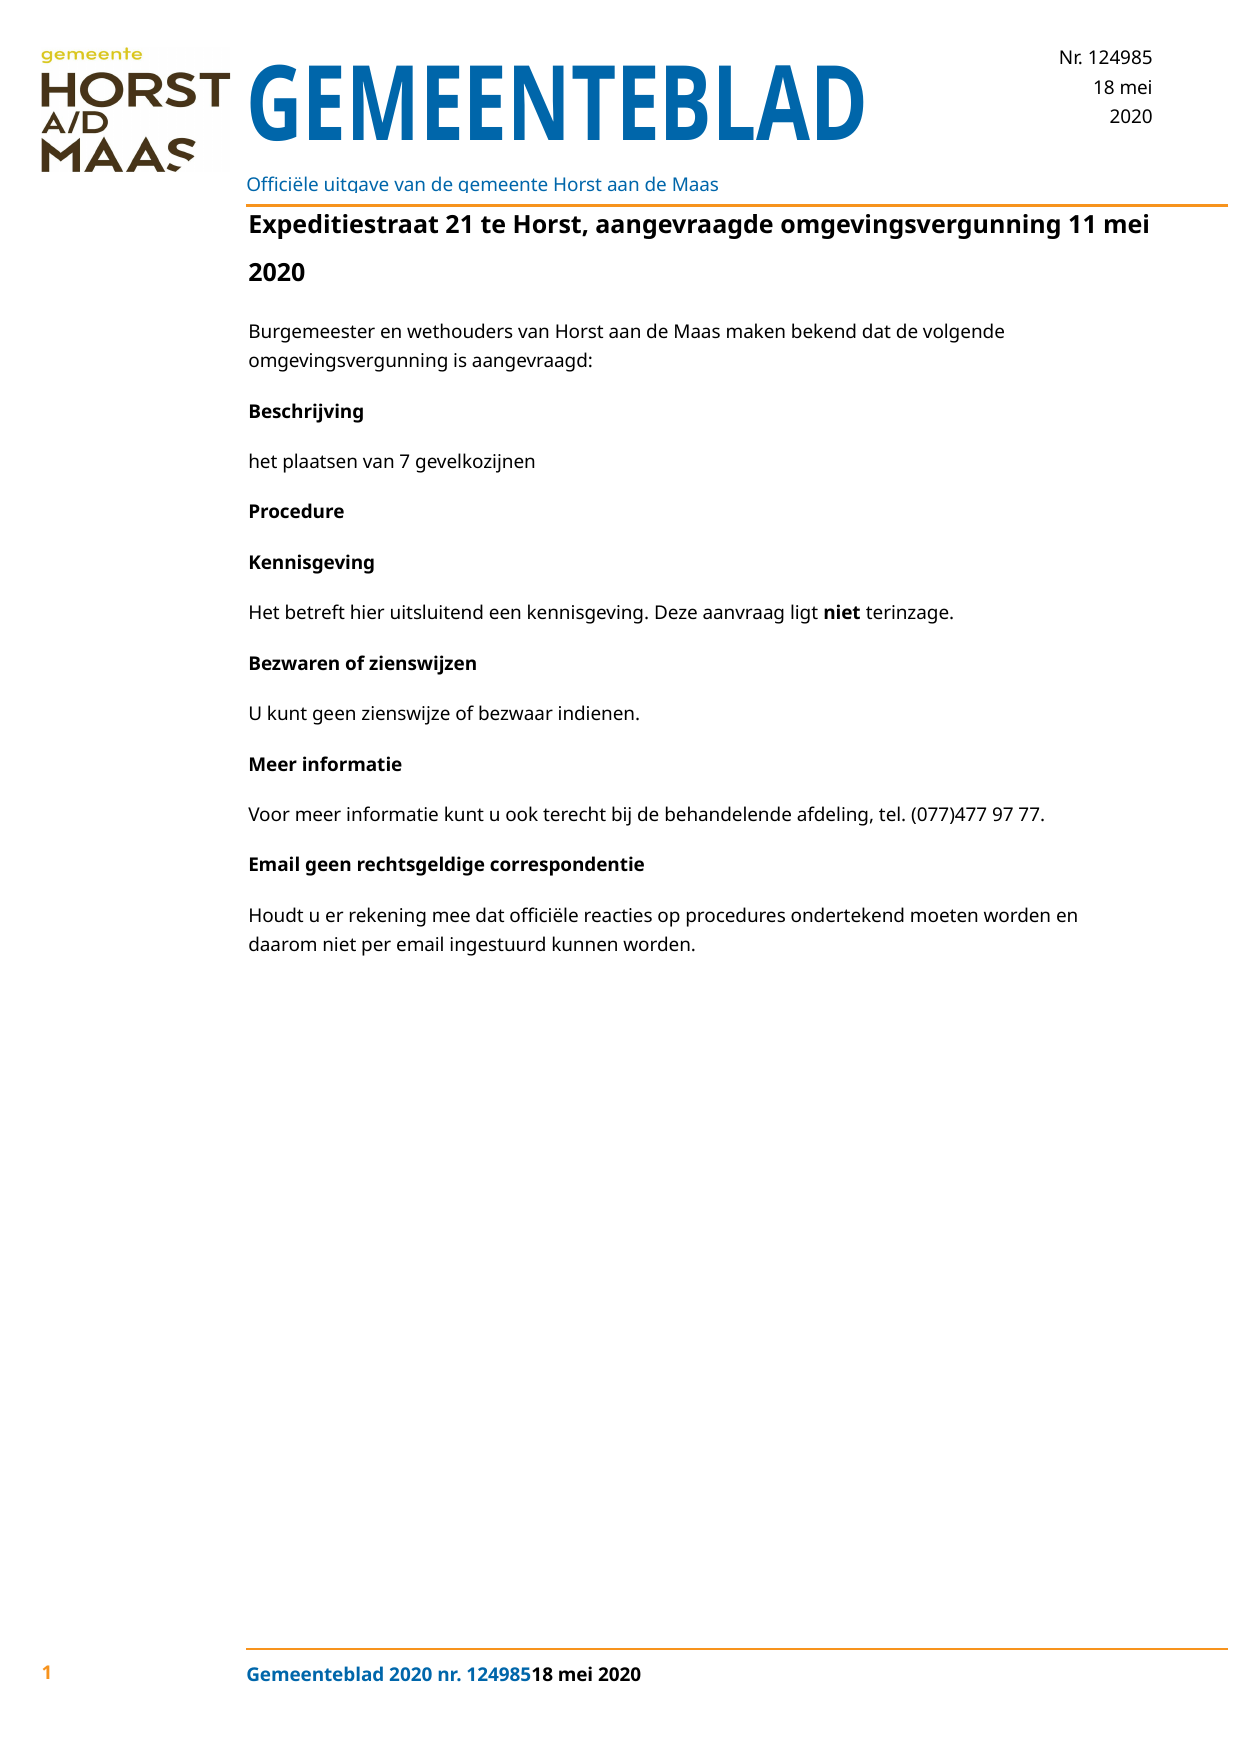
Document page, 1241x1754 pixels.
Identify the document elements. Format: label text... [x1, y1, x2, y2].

text Burgemeester en wethouders van Horst aan de Maas maken bekend dat de volgende omgevingsvergunning is aangevraagd: [248, 318, 1152, 373]
text U kunt geen zienswijze of bezwaar indienen. [248, 700, 1152, 726]
text het plaatsen van 7 gevelkozijnen [248, 448, 1152, 474]
text Kennisgeving [248, 549, 1152, 575]
text Houdt u er rekening mee dat officiële reacties op procedures ondertekend moeten worden en daarom niet per email ingestuurd kunnen worden. [248, 902, 1152, 957]
picture [41, 47, 231, 172]
text Bezwaren of zienswijzen [248, 650, 1152, 676]
text Voor meer informatie kunt u ook terecht bij de behandelende afdeling, tel. (077)477 97 77. [248, 801, 1152, 827]
text Het betreft hier uitsluitend een kennisgeving. Deze aanvraag ligt niet terinzage. [248, 599, 1152, 625]
text Procedure [248, 499, 1152, 524]
text Email geen rechtsgeldige correspondentie [248, 852, 1152, 877]
text Meer informatie [248, 751, 1152, 777]
text Beschrijving [248, 398, 1152, 424]
text Expeditiestraat 21 te Horst, aangevraagde omgevingsvergunning 11 mei 2020 [248, 207, 1152, 288]
